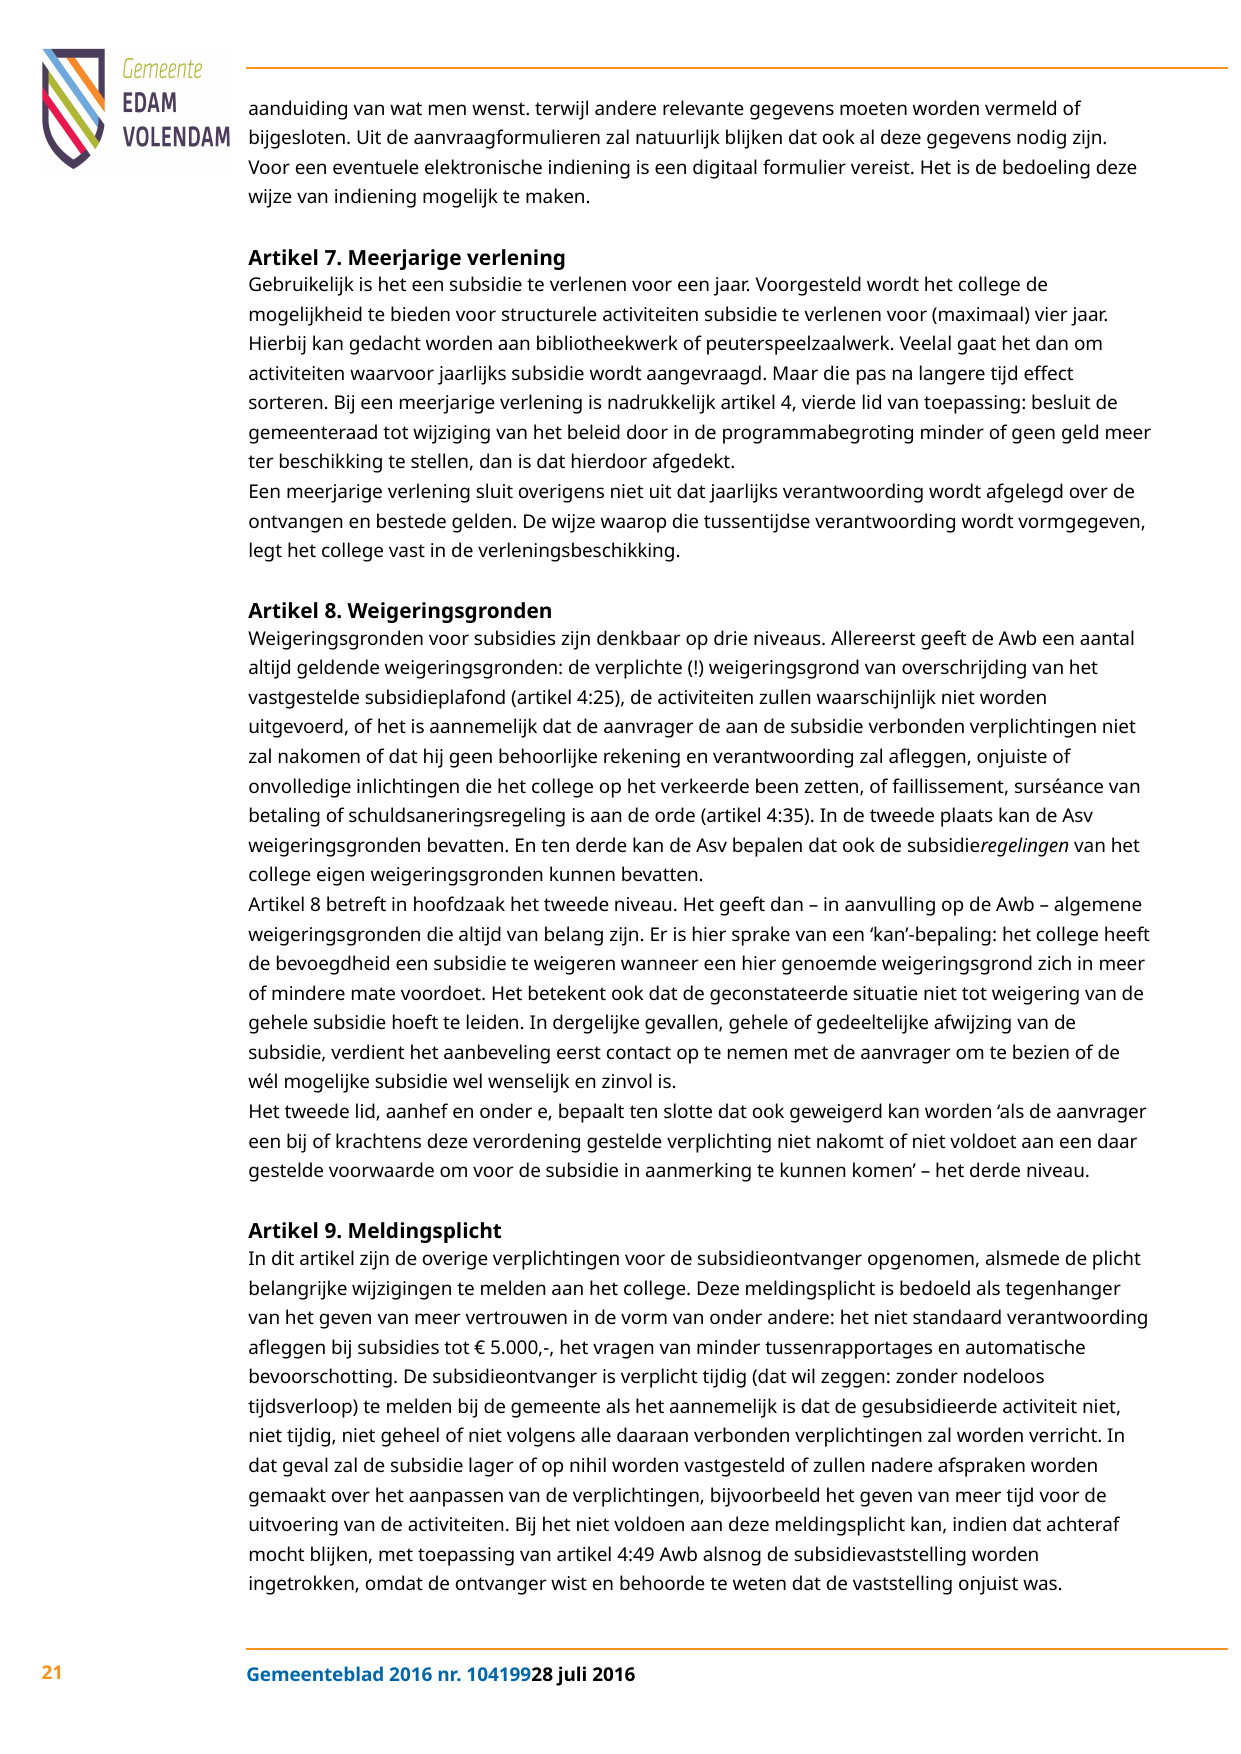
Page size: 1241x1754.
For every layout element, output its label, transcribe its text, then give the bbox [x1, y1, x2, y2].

text Artikel 9. Meldingsplicht [248, 1217, 1152, 1245]
text aanduiding van wat men wenst. terwijl andere relevante gegevens moeten worden vermeld of bijgesloten. Uit de aanvraagformulieren zal natuurlijk blijken dat ook al deze gegevens nodig zijn. [248, 95, 1152, 150]
text Het tweede lid, aanhef en onder e, bepaalt ten slotte dat ook geweigerd kan worden ‘als de aanvrager een bij of krachtens deze verordening gestelde verplichting niet nakomt of niet voldoet aan een daar gestelde voorwaarde om voor de subsidie in aanmerking te kunnen komen’ – het derde niveau. [248, 1098, 1152, 1183]
text In dit artikel zijn de overige verplichtingen voor de subsidieontvanger opgenomen, alsmede de plicht belangrijke wijzigingen te melden aan het college. Deze meldingsplicht is bedoeld als tegenhanger van het geven van meer vertrouwen in de vorm van onder andere: het niet standaard verantwoording afleggen bij subsidies tot € 5.000,-, het vragen van minder tussenrapportages en automatische bevoorschotting. De subsidieontvanger is verplicht tijdig (dat wil zeggen: zonder nodeloos tijdsverloop) te melden bij de gemeente als het aannemelijk is dat de gesubsidieerde activiteit niet, niet tijdig, niet geheel of niet volgens alle daaraan verbonden verplichtingen zal worden verricht. In dat geval zal de subsidie lager of op nihil worden vastgesteld of zullen nadere afspraken worden gemaakt over het aanpassen van de verplichtingen, bijvoorbeeld het geven van meer tijd voor de uitvoering van de activiteiten. Bij het niet voldoen aan deze meldingsplicht kan, indien dat achteraf mocht blijken, met toepassing van artikel 4:49 Awb alsnog de subsidievaststelling worden ingetrokken, omdat de ontvanger wist en behoorde te weten dat de vaststelling onjuist was. [248, 1245, 1152, 1596]
text Artikel 8 betreft in hoofdzaak het tweede niveau. Het geeft dan – in aanvulling op de Awb – algemene weigeringsgronden die altijd van belang zijn. Er is hier sprake van een ‘kan’-bepaling: het college heeft de bevoegdheid een subsidie te weigeren wanneer een hier genoemde weigeringsgrond zich in meer of mindere mate voordoet. Het betekent ook dat de geconstateerde situatie niet tot weigering van de gehele subsidie hoeft te leiden. In dergelijke gevallen, gehele of gedeeltelijke afwijzing van de subsidie, verdient het aanbeveling eerst contact op te nemen met de aanvrager om te bezien of de wél mogelijke subsidie wel wenselijk en zinvol is. [248, 891, 1152, 1094]
text Een meerjarige verlening sluit overigens niet uit dat jaarlijks verantwoording wordt afgelegd over de ontvangen en bestede gelden. De wijze waarop die tussentijdse verantwoording wordt vormgegeven, legt het college vast in de verleningsbeschikking. [248, 478, 1152, 563]
text Artikel 8. Weigeringsgronden [248, 597, 1152, 625]
text Artikel 7. Meerjarige verlening [248, 243, 1152, 271]
text Voor een eventuele elektronische indiening is een digitaal formulier vereist. Het is de bedoeling deze wijze van indiening mogelijk te maken. [248, 154, 1152, 209]
text Weigeringsgronden voor subsidies zijn denkbaar op drie niveaus. Allereerst geeft de Awb een aantal altijd geldende weigeringsgronden: de verplichte (!) weigeringsgrond van overschrijding van het vastgestelde subsidieplafond (artikel 4:25), de activiteiten zullen waarschijnlijk niet worden uitgevoerd, of het is aannemelijk dat de aanvrager de aan de subsidie verbonden verplichtingen niet zal nakomen of dat hij geen behoorlijke rekening en verantwoording zal afleggen, onjuiste of onvolledige inlichtingen die het college op het verkeerde been zetten, of faillissement, surséance van betaling of schuldsaneringsregeling is aan de orde (artikel 4:35). In de tweede plaats kan de Asv weigeringsgronden bevatten. En ten derde kan de Asv bepalen dat ook de subsidieregelingen van het college eigen weigeringsgronden kunnen bevatten. [248, 625, 1152, 887]
picture [41, 47, 231, 172]
text Gebruikelijk is het een subsidie te verlenen voor een jaar. Voorgesteld wordt het college de mogelijkheid te bieden voor structurele activiteiten subsidie te verlenen voor (maximaal) vier jaar. Hierbij kan gedacht worden aan bibliotheekwerk of peuterspeelzaalwerk. Veelal gaat het dan om activiteiten waarvoor jaarlijks subsidie wordt aangevraagd. Maar die pas na langere tijd effect sorteren. Bij een meerjarige verlening is nadrukkelijk artikel 4, vierde lid van toepassing: besluit de gemeenteraad tot wijziging van het beleid door in de programmabegroting minder of geen geld meer ter beschikking te stellen, dan is dat hierdoor afgedekt. [248, 271, 1152, 474]
